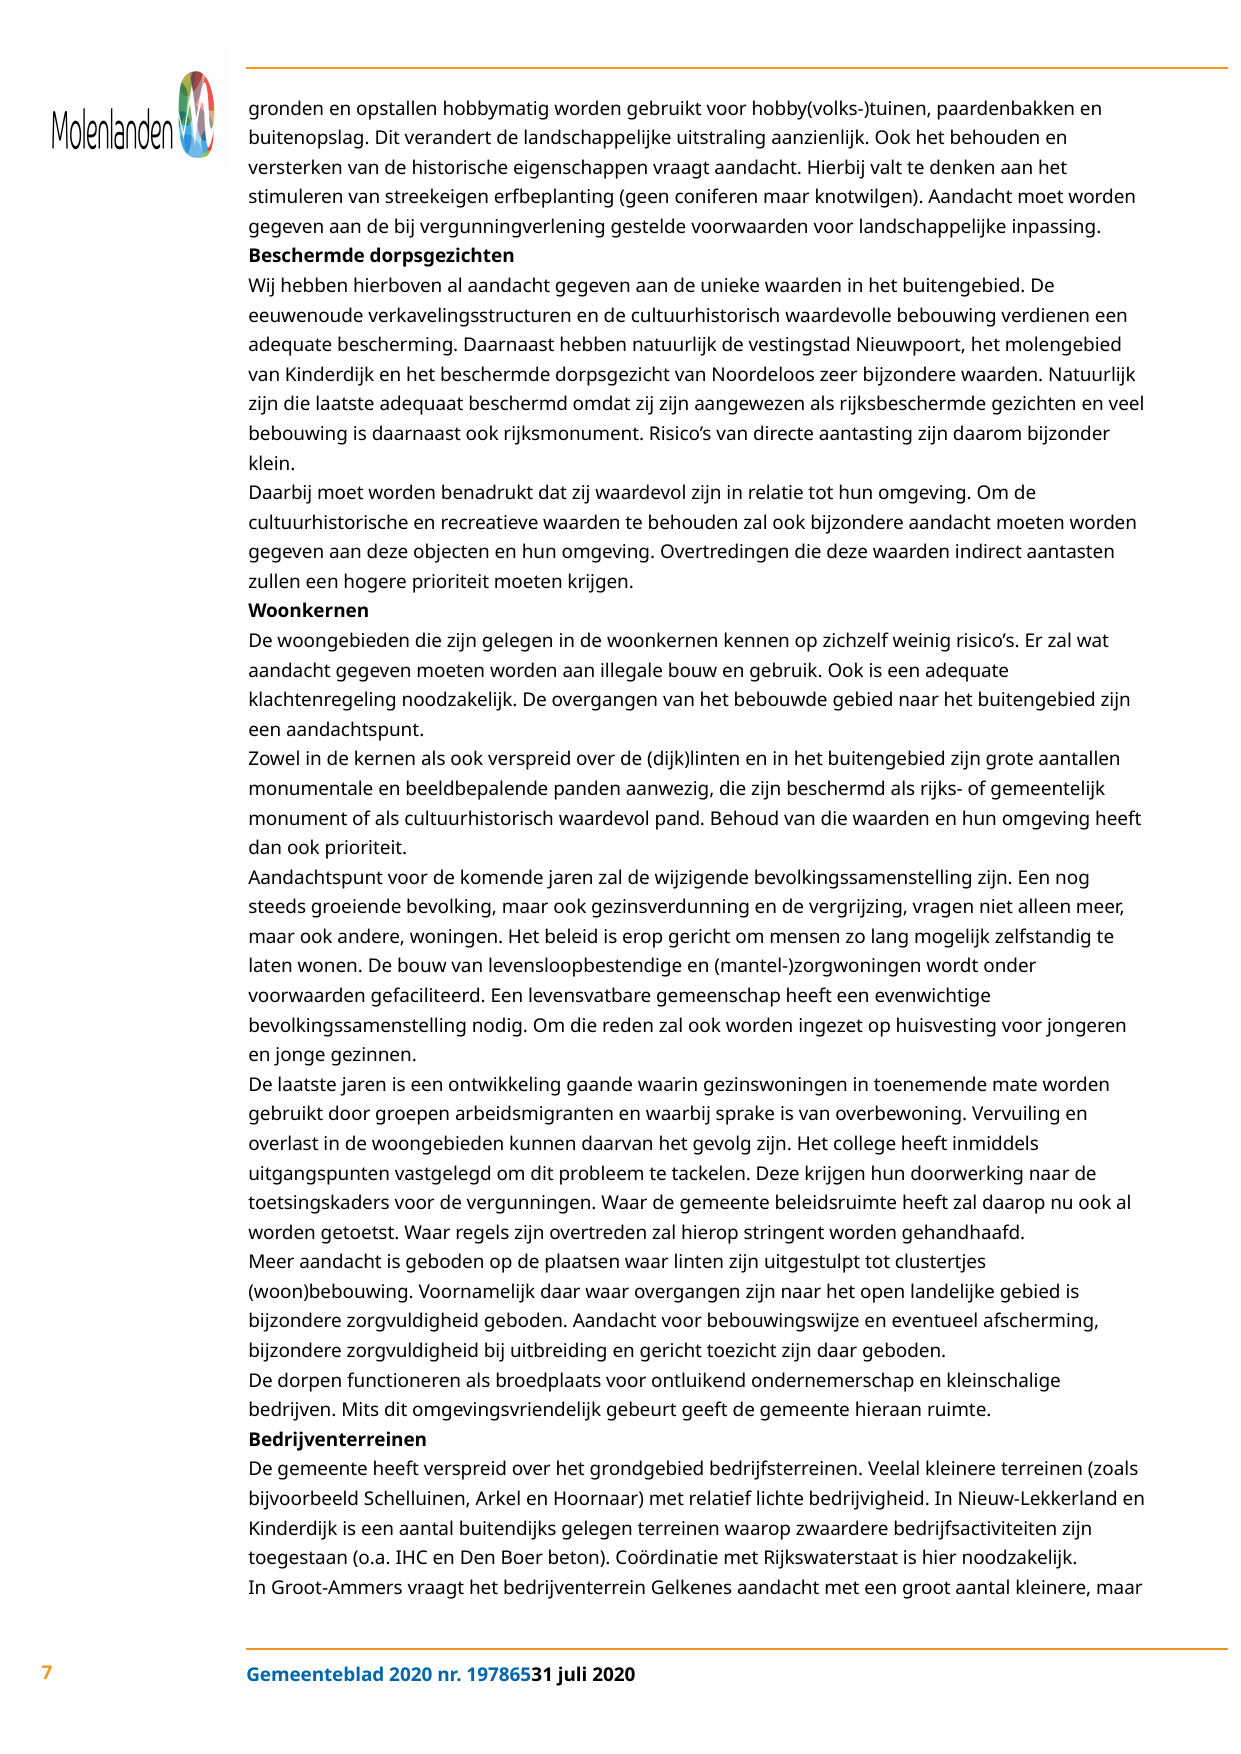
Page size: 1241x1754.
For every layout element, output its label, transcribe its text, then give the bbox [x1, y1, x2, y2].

text Beschermde dorpsgezichten [248, 243, 1152, 268]
text gronden en opstallen hobbymatig worden gebruikt voor hobby(volks-)tuinen, paardenbakken en buitenopslag. Dit verandert de landschappelijke uitstraling aanzienlijk. Ook het behouden en versterken van de historische eigenschappen vraagt aandacht. Hierbij valt te denken aan het stimuleren van streekeigen erfbeplanting (geen coniferen maar knotwilgen). Aandacht moet worden gegeven aan de bij vergunningverlening gestelde voorwaarden voor landschappelijke inpassing. [248, 95, 1152, 239]
text De gemeente heeft verspreid over het grondgebied bedrijfsterreinen. Veelal kleinere terreinen (zoals bijvoorbeeld Schelluinen, Arkel en Hoornaar) met relatief lichte bedrijvigheid. In Nieuw-Lekkerland en Kinderdijk is een aantal buitendijks gelegen terreinen waarop zwaardere bedrijfsactiviteiten zijn toegestaan (o.a. IHC en Den Boer beton). Coördinatie met Rijkswaterstaat is hier noodzakelijk. [248, 1456, 1152, 1570]
text Aandachtspunt voor de komende jaren zal de wijzigende bevolkingssamenstelling zijn. Een nog steeds groeiende bevolking, maar ook gezinsverdunning en de vergrijzing, vragen niet alleen meer, maar ook andere, woningen. Het beleid is erop gericht om mensen zo lang mogelijk zelfstandig te laten wonen. De bouw van levensloopbestendige en (mantel-)zorgwoningen wordt onder voorwaarden gefaciliteerd. Een levensvatbare gemeenschap heeft een evenwichtige bevolkingssamenstelling nodig. Om die reden zal ook worden ingezet op huisvesting voor jongeren en jonge gezinnen. [248, 864, 1152, 1067]
text Wij hebben hierboven al aandacht gegeven aan de unieke waarden in het buitengebied. De eeuwenoude verkavelingsstructuren en de cultuurhistorisch waardevolle bebouwing verdienen een adequate bescherming. Daarnaast hebben natuurlijk de vestingstad Nieuwpoort, het molengebied van Kinderdijk en het beschermde dorpsgezicht van Noordeloos zeer bijzondere waarden. Natuurlijk zijn die laatste adequaat beschermd omdat zij zijn aangewezen als rijksbeschermde gezichten en veel bebouwing is daarnaast ook rijksmonument. Risico’s van directe aantasting zijn daarom bijzonder klein. [248, 272, 1152, 476]
text Woonkernen [248, 598, 1152, 623]
text De woongebieden die zijn gelegen in de woonkernen kennen op zichzelf weinig risico’s. Er zal wat aandacht gegeven moeten worden aan illegale bouw en gebruik. Ook is een adequate klachtenregeling noodzakelijk. De overgangen van het bebouwde gebied naar het buitengebied zijn een aandachtspunt. [248, 627, 1152, 742]
text In Groot-Ammers vraagt het bedrijventerrein Gelkenes aandacht met een groot aantal kleinere, maar [248, 1574, 1152, 1600]
text De dorpen functioneren als broedplaats voor ontluikend ondernemerschap en kleinschalige bedrijven. Mits dit omgevingsvriendelijk gebeurt geeft de gemeente hieraan ruimte. [248, 1367, 1152, 1422]
picture [41, 47, 231, 172]
text Meer aandacht is geboden op de plaatsen waar linten zijn uitgestulpt tot clustertjes (woon)bebouwing. Voornamelijk daar waar overgangen zijn naar het open landelijke gebied is bijzondere zorgvuldigheid geboden. Aandacht voor bebouwingswijze en eventueel afscherming, bijzondere zorgvuldigheid bij uitbreiding en gericht toezicht zijn daar geboden. [248, 1248, 1152, 1363]
text Daarbij moet worden benadrukt dat zij waardevol zijn in relatie tot hun omgeving. Om de cultuurhistorische en recreatieve waarden te behouden zal ook bijzondere aandacht moeten worden gegeven aan deze objecten en hun omgeving. Overtredingen die deze waarden indirect aantasten zullen een hogere prioriteit moeten krijgen. [248, 479, 1152, 594]
text Zowel in de kernen als ook verspreid over de (dijk)linten en in het buitengebied zijn grote aantallen monumentale en beeldbepalende panden aanwezig, die zijn beschermd als rijks- of gemeentelijk monument of als cultuurhistorisch waardevol pand. Behoud van die waarden en hun omgeving heeft dan ook prioriteit. [248, 746, 1152, 860]
text De laatste jaren is een ontwikkeling gaande waarin gezinswoningen in toenemende mate worden gebruikt door groepen arbeidsmigranten en waarbij sprake is van overbewoning. Vervuiling en overlast in de woongebieden kunnen daarvan het gevolg zijn. Het college heeft inmiddels uitgangspunten vastgelegd om dit probleem te tackelen. Deze krijgen hun doorwerking naar de toetsingskaders voor de vergunningen. Waar de gemeente beleidsruimte heeft zal daarop nu ook al worden getoetst. Waar regels zijn overtreden zal hierop stringent worden gehandhaafd. [248, 1071, 1152, 1245]
text Bedrijventerreinen [248, 1426, 1152, 1452]
